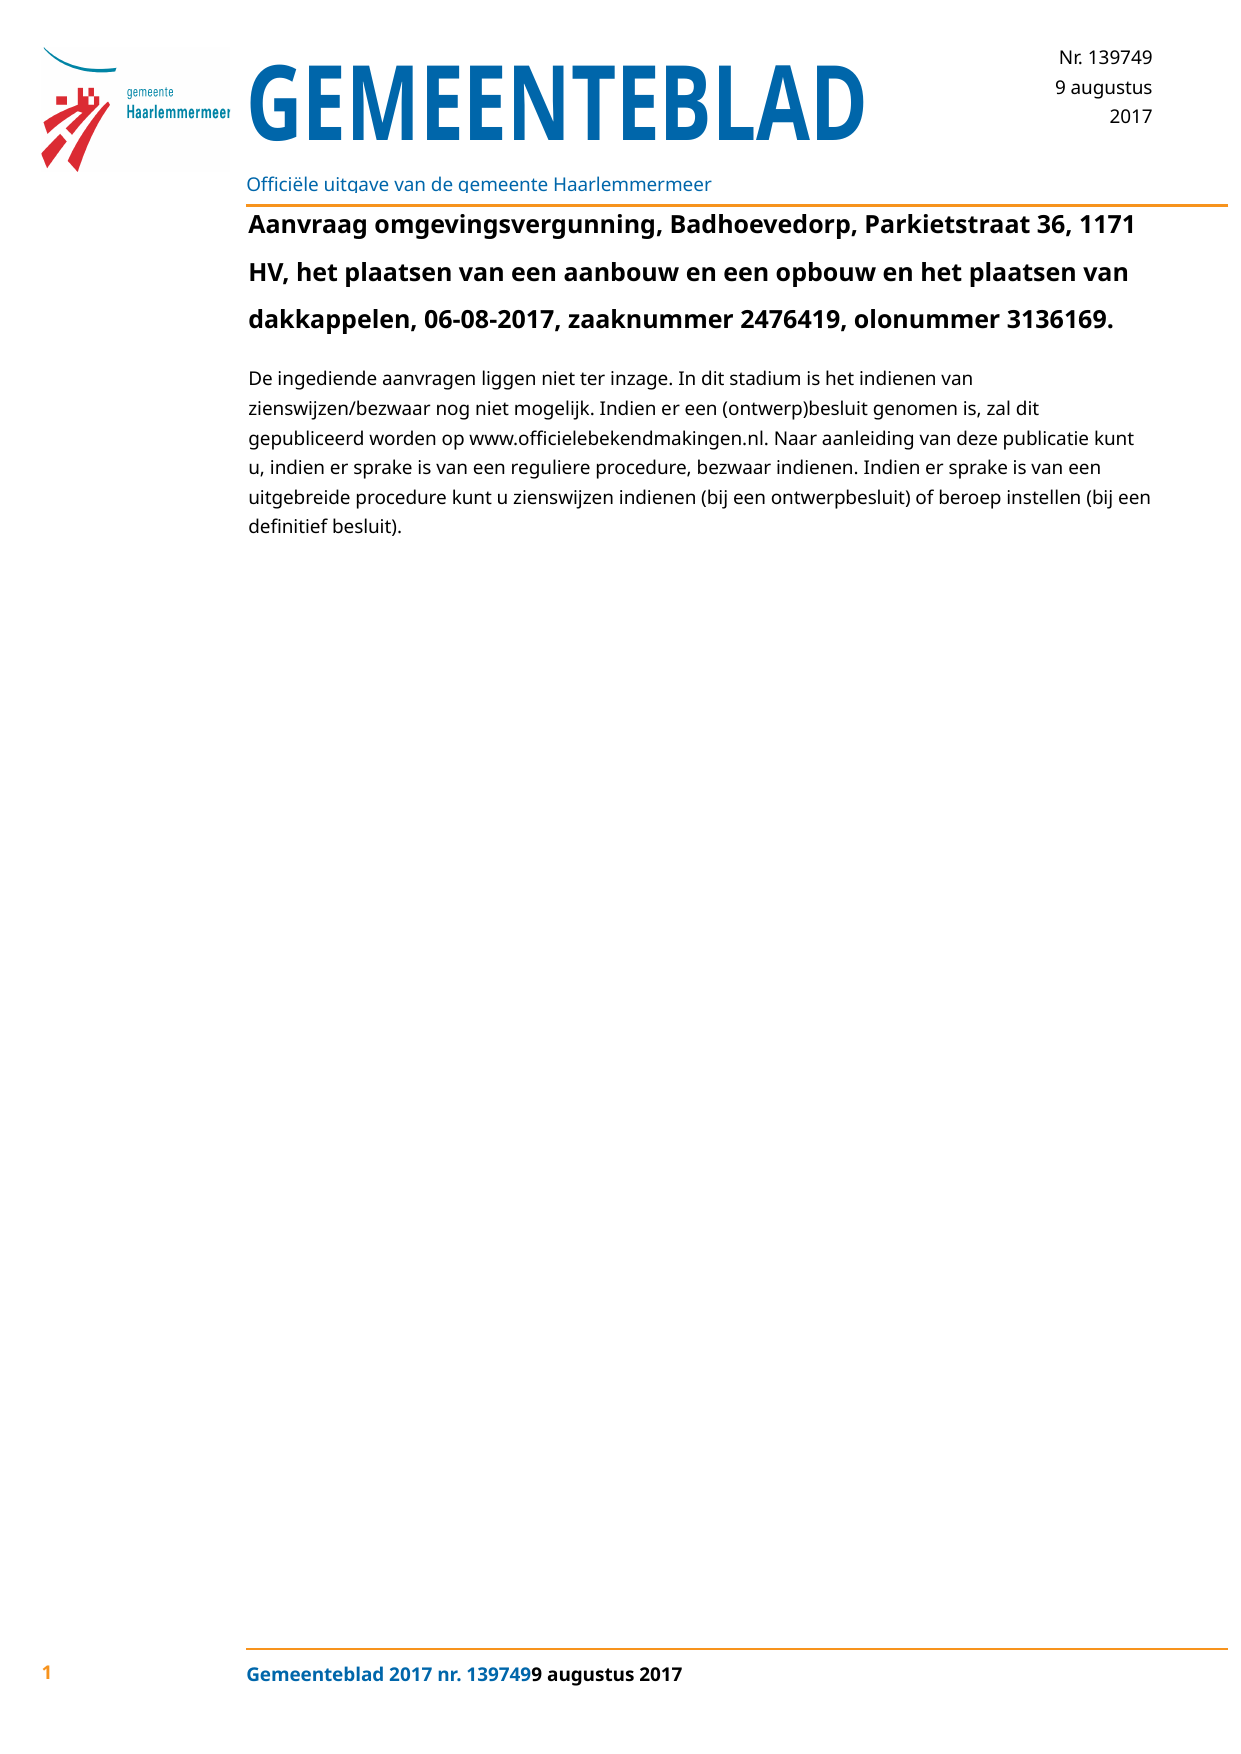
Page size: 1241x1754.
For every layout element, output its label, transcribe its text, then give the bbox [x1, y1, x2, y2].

text Aanvraag omgevingsvergunning, Badhoevedorp, Parkietstraat 36, 1171 HV, het plaatsen van een aanbouw en een opbouw en het plaatsen van dakkappelen, 06-08-2017, zaaknummer 2476419, olonummer 3136169. [248, 207, 1152, 336]
picture [41, 47, 231, 172]
text De ingediende aanvragen liggen niet ter inzage. In dit stadium is het indienen van zienswijzen/bezwaar nog niet mogelijk. Indien er een (ontwerp)besluit genomen is, zal dit gepubliceerd worden op www.officielebekendmakingen.nl. Naar aanleiding van deze publicatie kunt u, indien er sprake is van een reguliere procedure, bezwaar indienen. Indien er sprake is van een uitgebreide procedure kunt u zienswijzen indienen (bij een ontwerpbesluit) of beroep instellen (bij een definitief besluit). [248, 366, 1152, 539]
